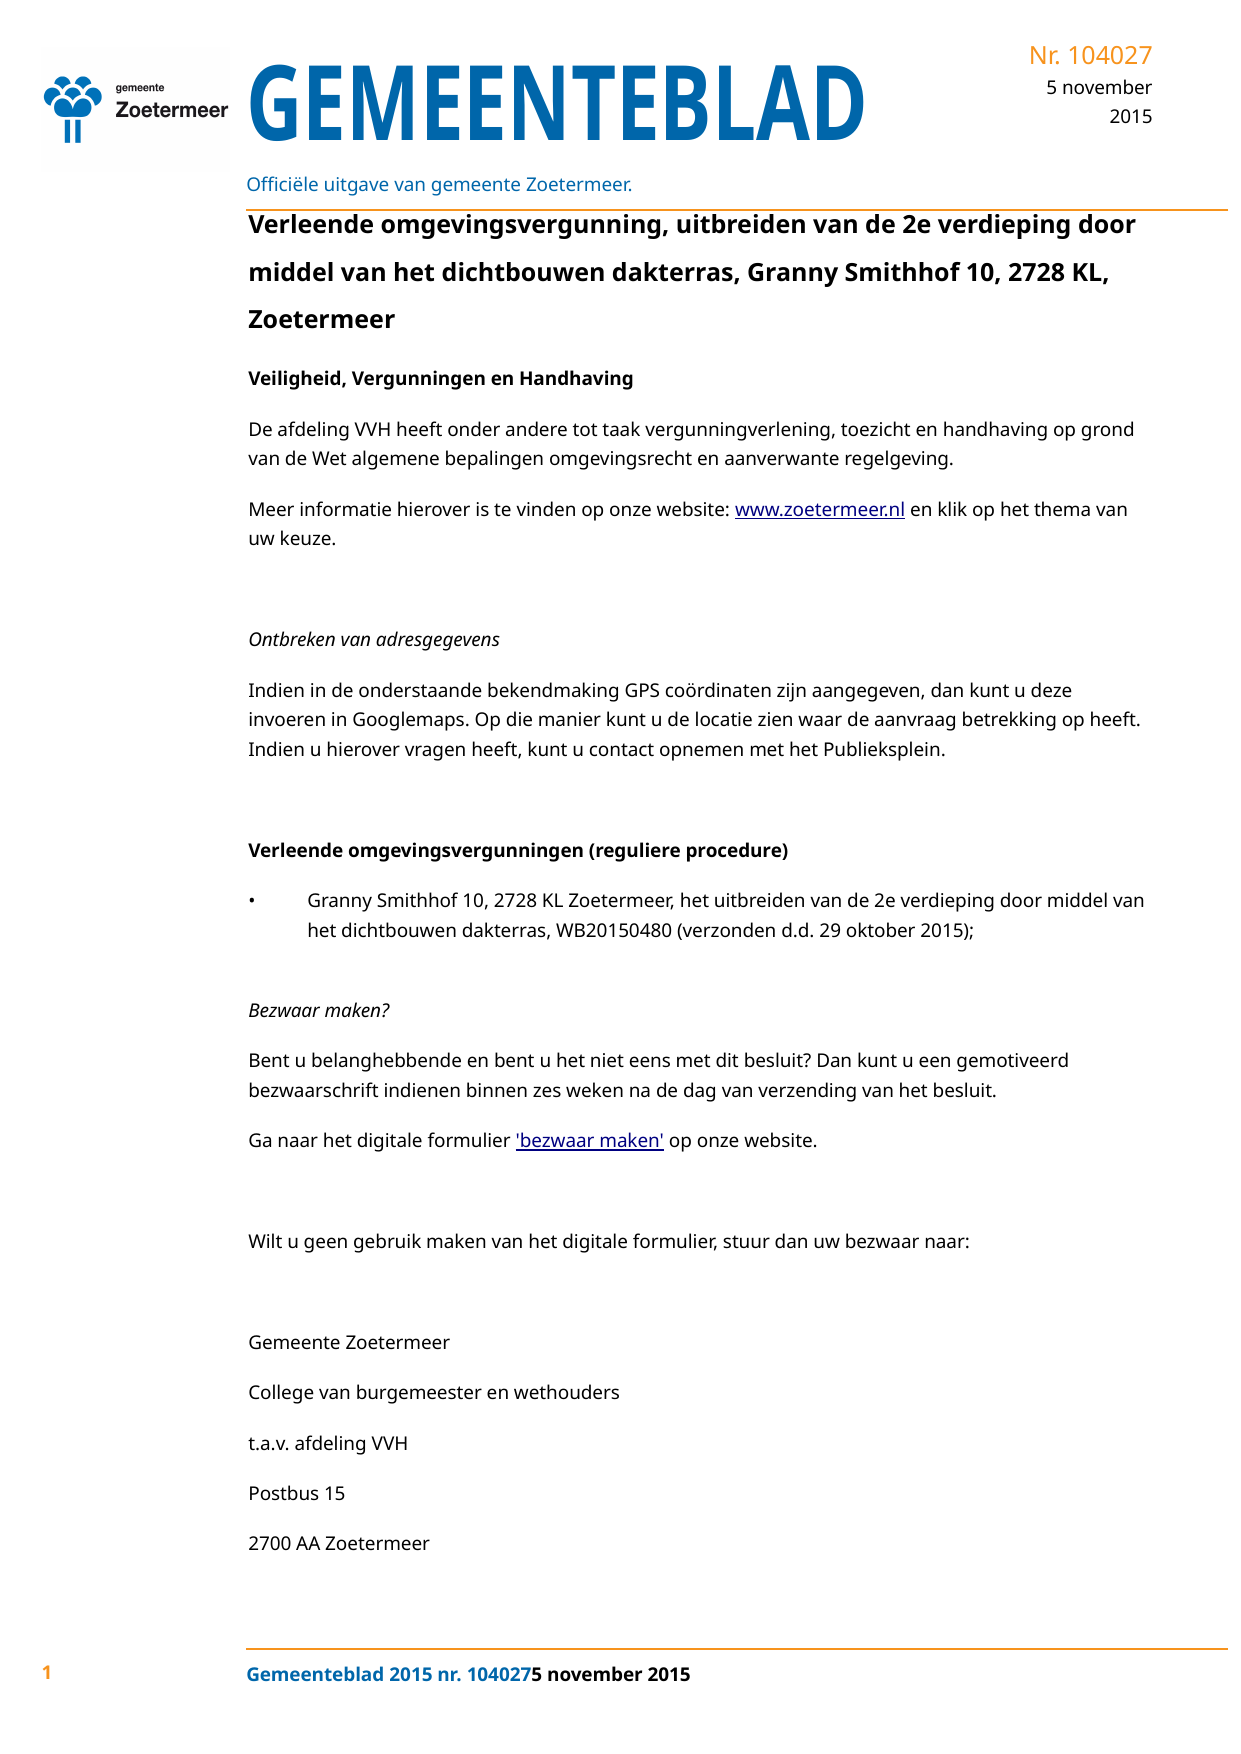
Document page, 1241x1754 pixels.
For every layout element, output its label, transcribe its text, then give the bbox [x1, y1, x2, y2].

text Ga naar het digitale formulier 'bezwaar maken' op onze website. [248, 1127, 1152, 1153]
picture [41, 47, 231, 172]
list Granny Smithhof 10, 2728 KL Zoetermeer, het uitbreiden van de 2e verdieping door middel van het dichtbouwen dakterras, WB20150480 (verzonden d.d. 29 oktober 2015); [248, 887, 1152, 942]
text Verleende omgevingsvergunningen (reguliere procedure) [248, 837, 1152, 862]
text Wilt u geen gebruik maken van het digitale formulier, stuur dan uw bezwaar naar: [248, 1228, 1152, 1254]
text Postbus 15 [248, 1480, 1152, 1506]
text De afdeling VVH heeft onder andere tot taak vergunningverlening, toezicht en handhaving op grond van de Wet algemene bepalingen omgevingsrecht en aanverwante regelgeving. [248, 416, 1152, 471]
text Bent u belanghebbende en bent u het niet eens met dit besluit? Dan kunt u een gemotiveerd bezwaarschrift indienen binnen zes weken na de dag van verzending van het besluit. [248, 1047, 1152, 1102]
text Indien in de onderstaande bekendmaking GPS coördinaten zijn aangegeven, dan kunt u deze invoeren in Googlemaps. Op die manier kunt u de locatie zien waar de aanvraag betrekking op heeft. Indien u hierover vragen heeft, kunt u contact opnemen met het Publieksplein. [248, 677, 1152, 762]
text Bezwaar maken? [248, 997, 1152, 1022]
text Gemeente Zoetermeer [248, 1329, 1152, 1354]
text Ontbreken van adresgegevens [248, 626, 1152, 652]
text Veiligheid, Vergunningen en Handhaving [248, 366, 1152, 391]
text Meer informatie hierover is te vinden op onze website: www.zoetermeer.nl en klik op het thema van uw keuze. [248, 496, 1152, 551]
text College van burgemeester en wethouders [248, 1379, 1152, 1405]
text 2700 AA Zoetermeer [248, 1531, 1152, 1556]
text Verleende omgevingsvergunning, uitbreiden van de 2e verdieping door middel van het dichtbouwen dakterras, Granny Smithhof 10, 2728 KL, Zoetermeer [248, 211, 1152, 336]
text t.a.v. afdeling VVH [248, 1430, 1152, 1455]
